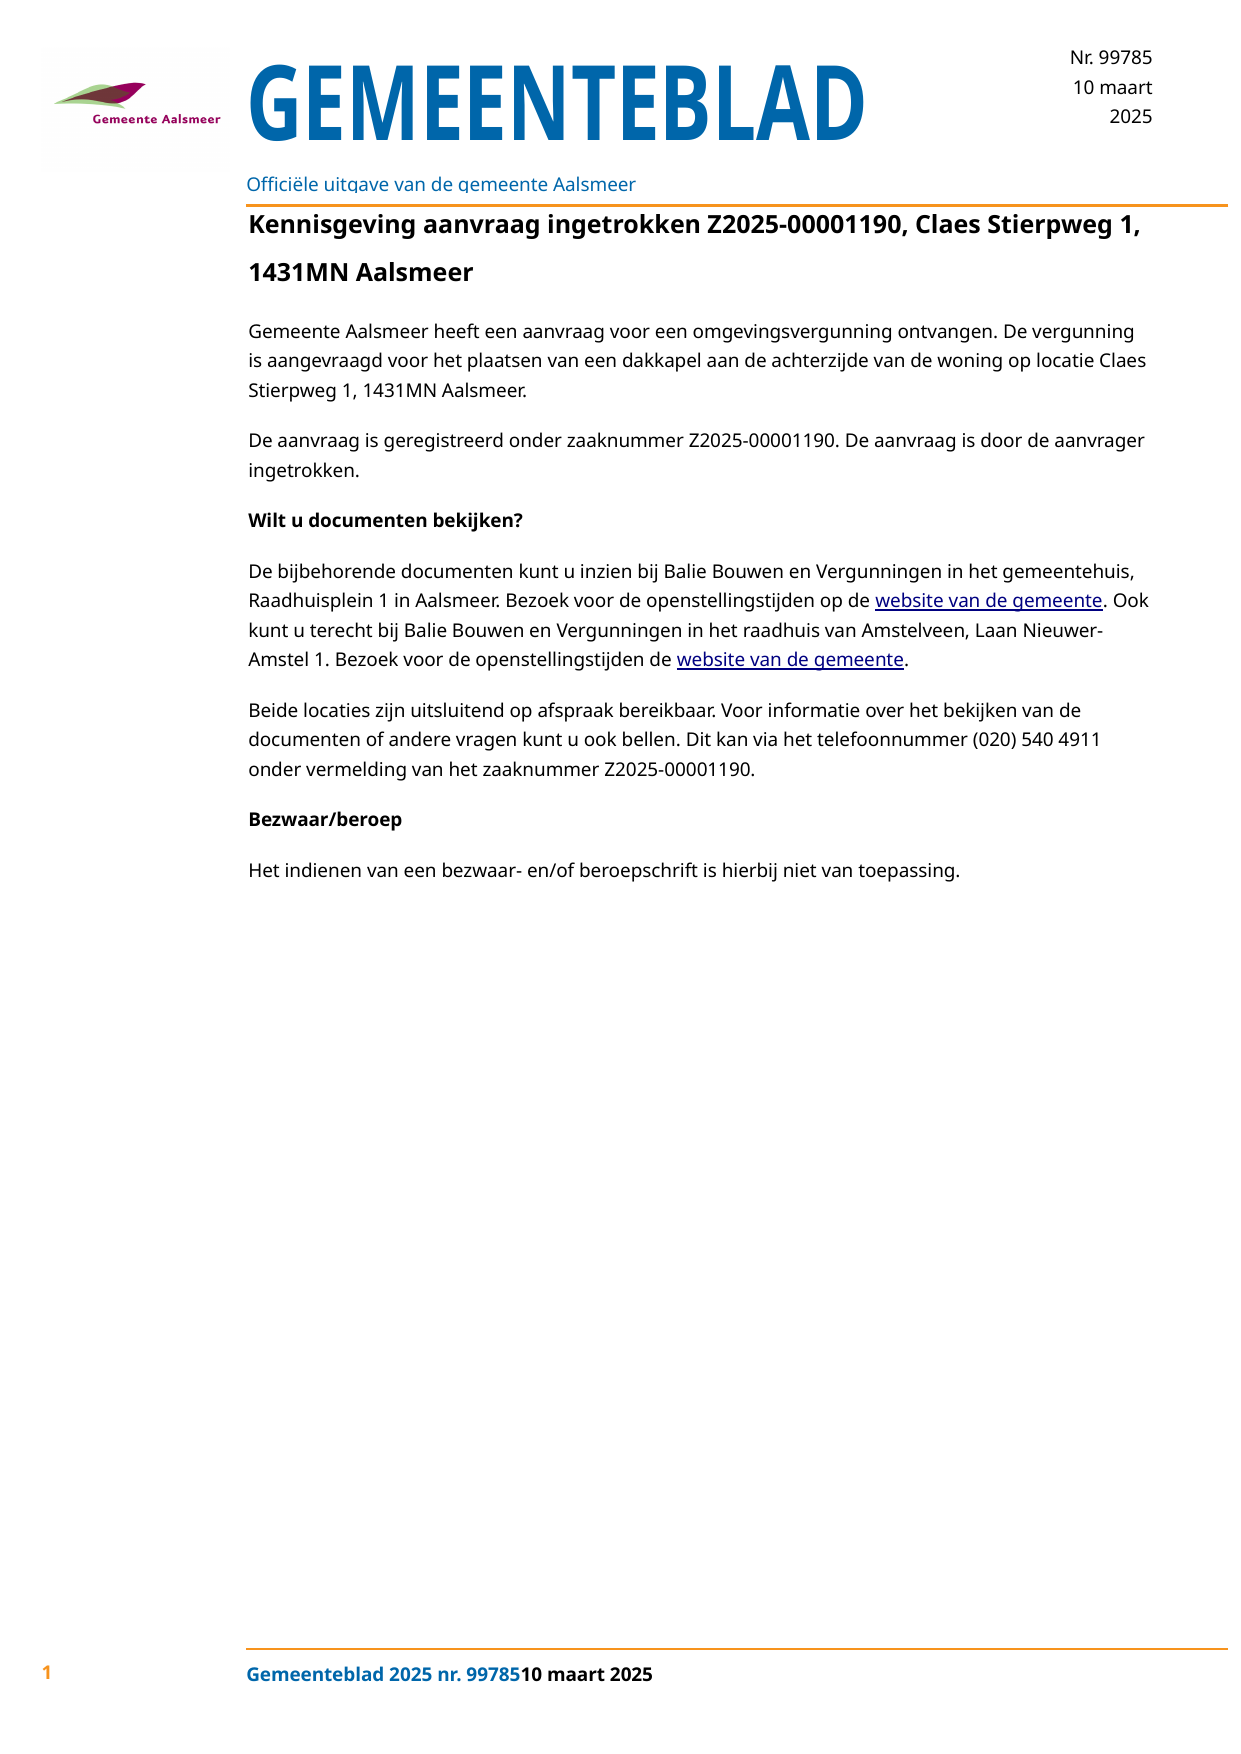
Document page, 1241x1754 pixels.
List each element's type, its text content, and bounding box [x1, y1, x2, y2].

text Beide locaties zijn uitsluitend op afspraak bereikbaar. Voor informatie over het bekijken van de documenten of andere vragen kunt u ook bellen. Dit kan via het telefoonnummer (020) 540 4911 onder vermelding van het zaaknummer Z2025-00001190. [248, 697, 1152, 782]
text Gemeente Aalsmeer heeft een aanvraag voor een omgevingsvergunning ontvangen. De vergunning is aangevraagd voor het plaatsen van een dakkapel aan de achterzijde van de woning op locatie Claes Stierpweg 1, 1431MN Aalsmeer. [248, 318, 1152, 403]
text De aanvraag is geregistreerd onder zaaknummer Z2025-00001190. De aanvraag is door de aanvrager ingetrokken. [248, 427, 1152, 483]
text Bezwaar/beroep [248, 807, 1152, 832]
picture [41, 47, 231, 172]
text De bijbehorende documenten kunt u inzien bij Balie Bouwen en Vergunningen in het gemeentehuis, Raadhuisplein 1 in Aalsmeer. Bezoek voor de openstellingstijden op de website van de gemeente. Ook kunt u terecht bij Balie Bouwen en Vergunningen in het raadhuis van Amstelveen, Laan Nieuwer-Amstel 1. Bezoek voor de openstellingstijden de website van de gemeente. [248, 558, 1152, 672]
text Het indienen van een bezwaar- en/of beroepschrift is hierbij niet van toepassing. [248, 857, 1152, 883]
text Wilt u documenten bekijken? [248, 507, 1152, 533]
text Kennisgeving aanvraag ingetrokken Z2025-00001190, Claes Stierpweg 1, 1431MN Aalsmeer [248, 207, 1152, 288]
